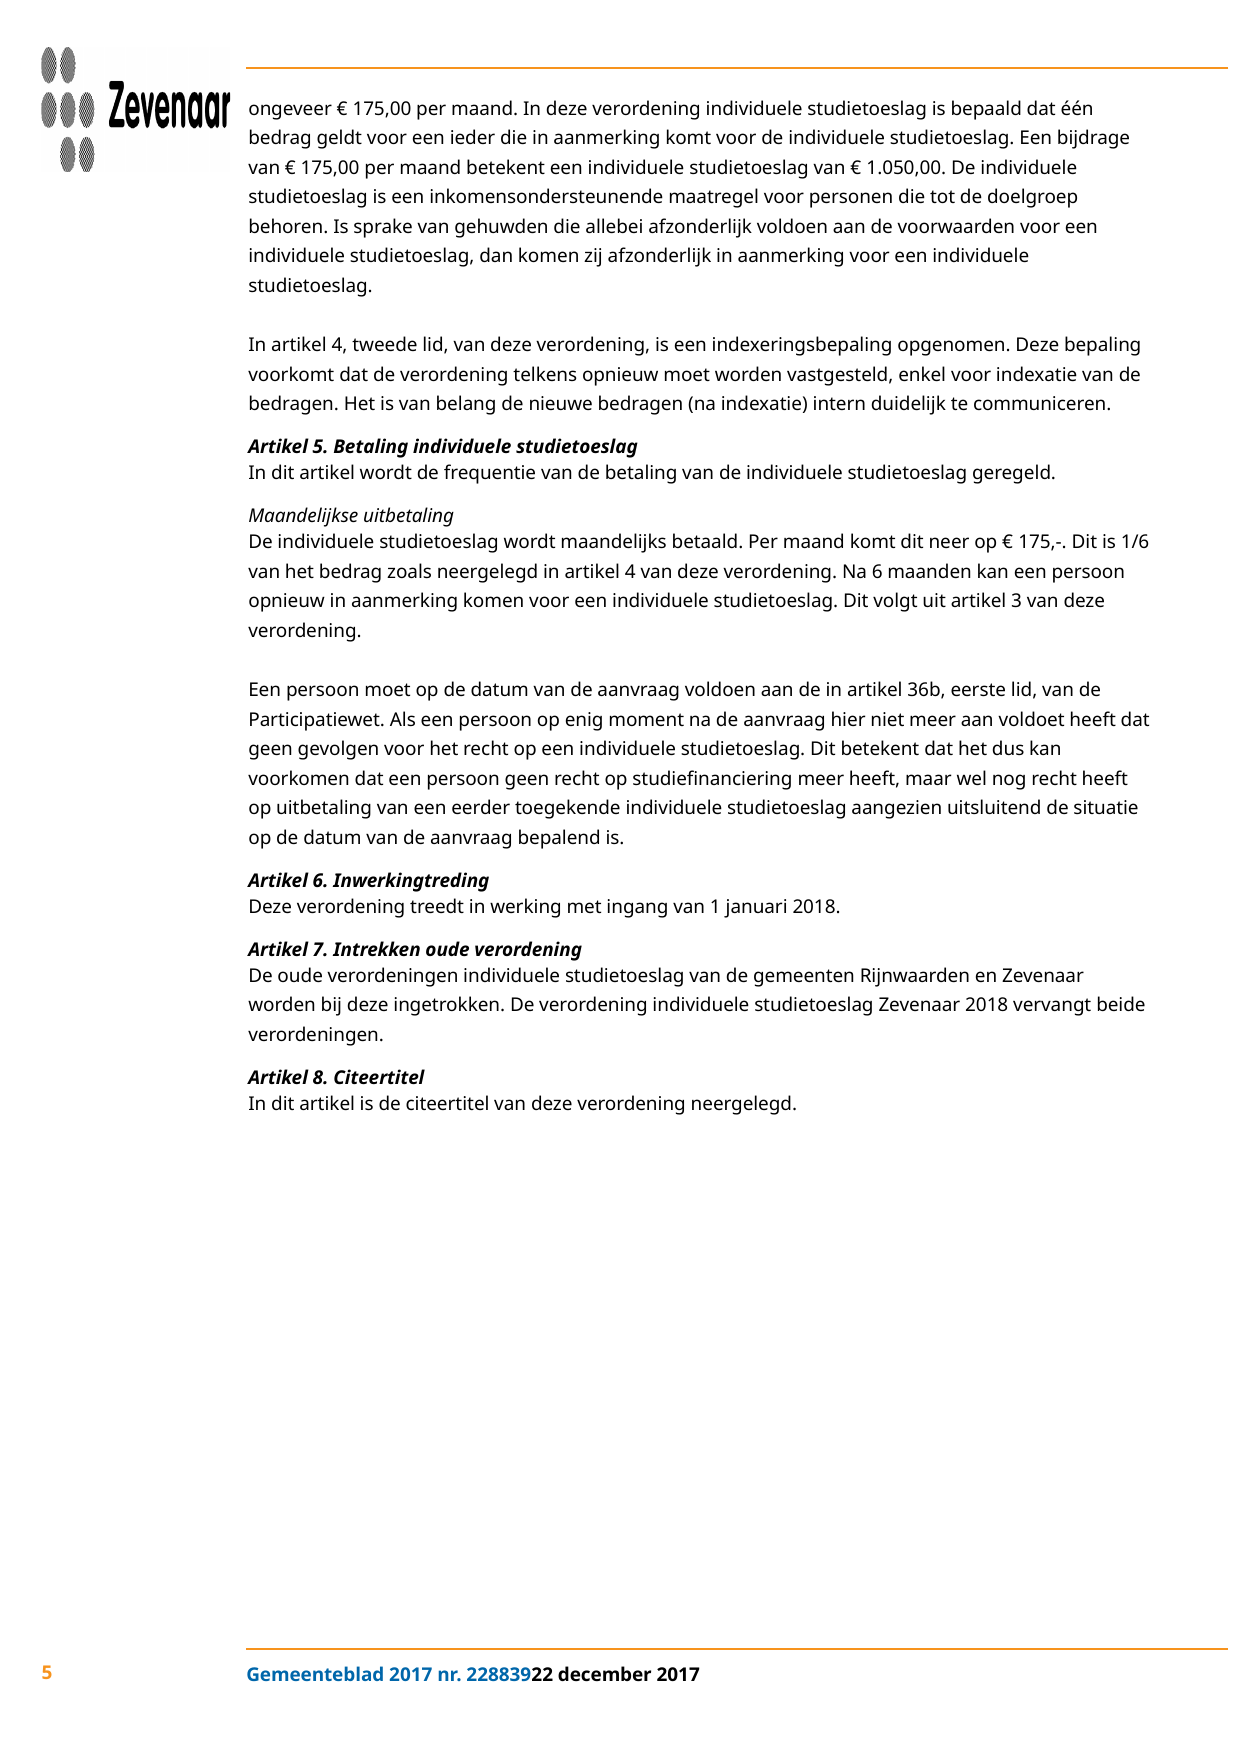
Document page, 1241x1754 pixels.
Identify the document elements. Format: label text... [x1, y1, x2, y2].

text Maandelijkse uitbetaling [248, 503, 1152, 528]
text Artikel 6. Inwerkingtreding [248, 867, 1152, 893]
text De individuele studietoeslag wordt maandelijks betaald. Per maand komt dit neer op € 175,-. Dit is 1/6 van het bedrag zoals neergelegd in artikel 4 van deze verordening. Na 6 maanden kan een persoon opnieuw in aanmerking komen voor een individuele studietoeslag. Dit volgt uit artikel 3 van deze verordening. [248, 528, 1152, 643]
text Artikel 8. Citeertitel [248, 1064, 1152, 1090]
text Artikel 7. Intrekken oude verordening [248, 936, 1152, 962]
text In dit artikel is de citeertitel van deze verordening neergelegd. [248, 1090, 1152, 1116]
text ongeveer € 175,00 per maand. In deze verordening individuele studietoeslag is bepaald dat één bedrag geldt voor een ieder die in aanmerking komt voor de individuele studietoeslag. Een bijdrage van € 175,00 per maand betekent een individuele studietoeslag van € 1.050,00. De individuele studietoeslag is een inkomensondersteunende maatregel voor personen die tot de doelgroep behoren. Is sprake van gehuwden die allebei afzonderlijk voldoen aan de voorwaarden voor een individuele studietoeslag, dan komen zij afzonderlijk in aanmerking voor een individuele studietoeslag. [248, 95, 1152, 298]
text Een persoon moet op de datum van de aanvraag voldoen aan de in artikel 36b, eerste lid, van de Participatiewet. Als een persoon op enig moment na de aanvraag hier niet meer aan voldoet heeft dat geen gevolgen voor het recht op een individuele studietoeslag. Dit betekent dat het dus kan voorkomen dat een persoon geen recht op studiefinanciering meer heeft, maar wel nog recht heeft op uitbetaling van een eerder toegekende individuele studietoeslag aangezien uitsluitend de situatie op de datum van de aanvraag bepalend is. [248, 676, 1152, 850]
text In dit artikel wordt de frequentie van de betaling van de individuele studietoeslag geregeld. [248, 459, 1152, 485]
text Artikel 5. Betaling individuele studietoeslag [248, 434, 1152, 459]
text De oude verordeningen individuele studietoeslag van de gemeenten Rijnwaarden en Zevenaar worden bij deze ingetrokken. De verordening individuele studietoeslag Zevenaar 2018 vervangt beide verordeningen. [248, 962, 1152, 1047]
text In artikel 4, tweede lid, van deze verordening, is een indexeringsbepaling opgenomen. Deze bepaling voorkomt dat de verordening telkens opnieuw moet worden vastgesteld, enkel voor indexatie van de bedragen. Het is van belang de nieuwe bedragen (na indexatie) intern duidelijk te communiceren. [248, 331, 1152, 416]
picture [41, 47, 231, 172]
text Deze verordening treedt in werking met ingang van 1 januari 2018. [248, 893, 1152, 919]
